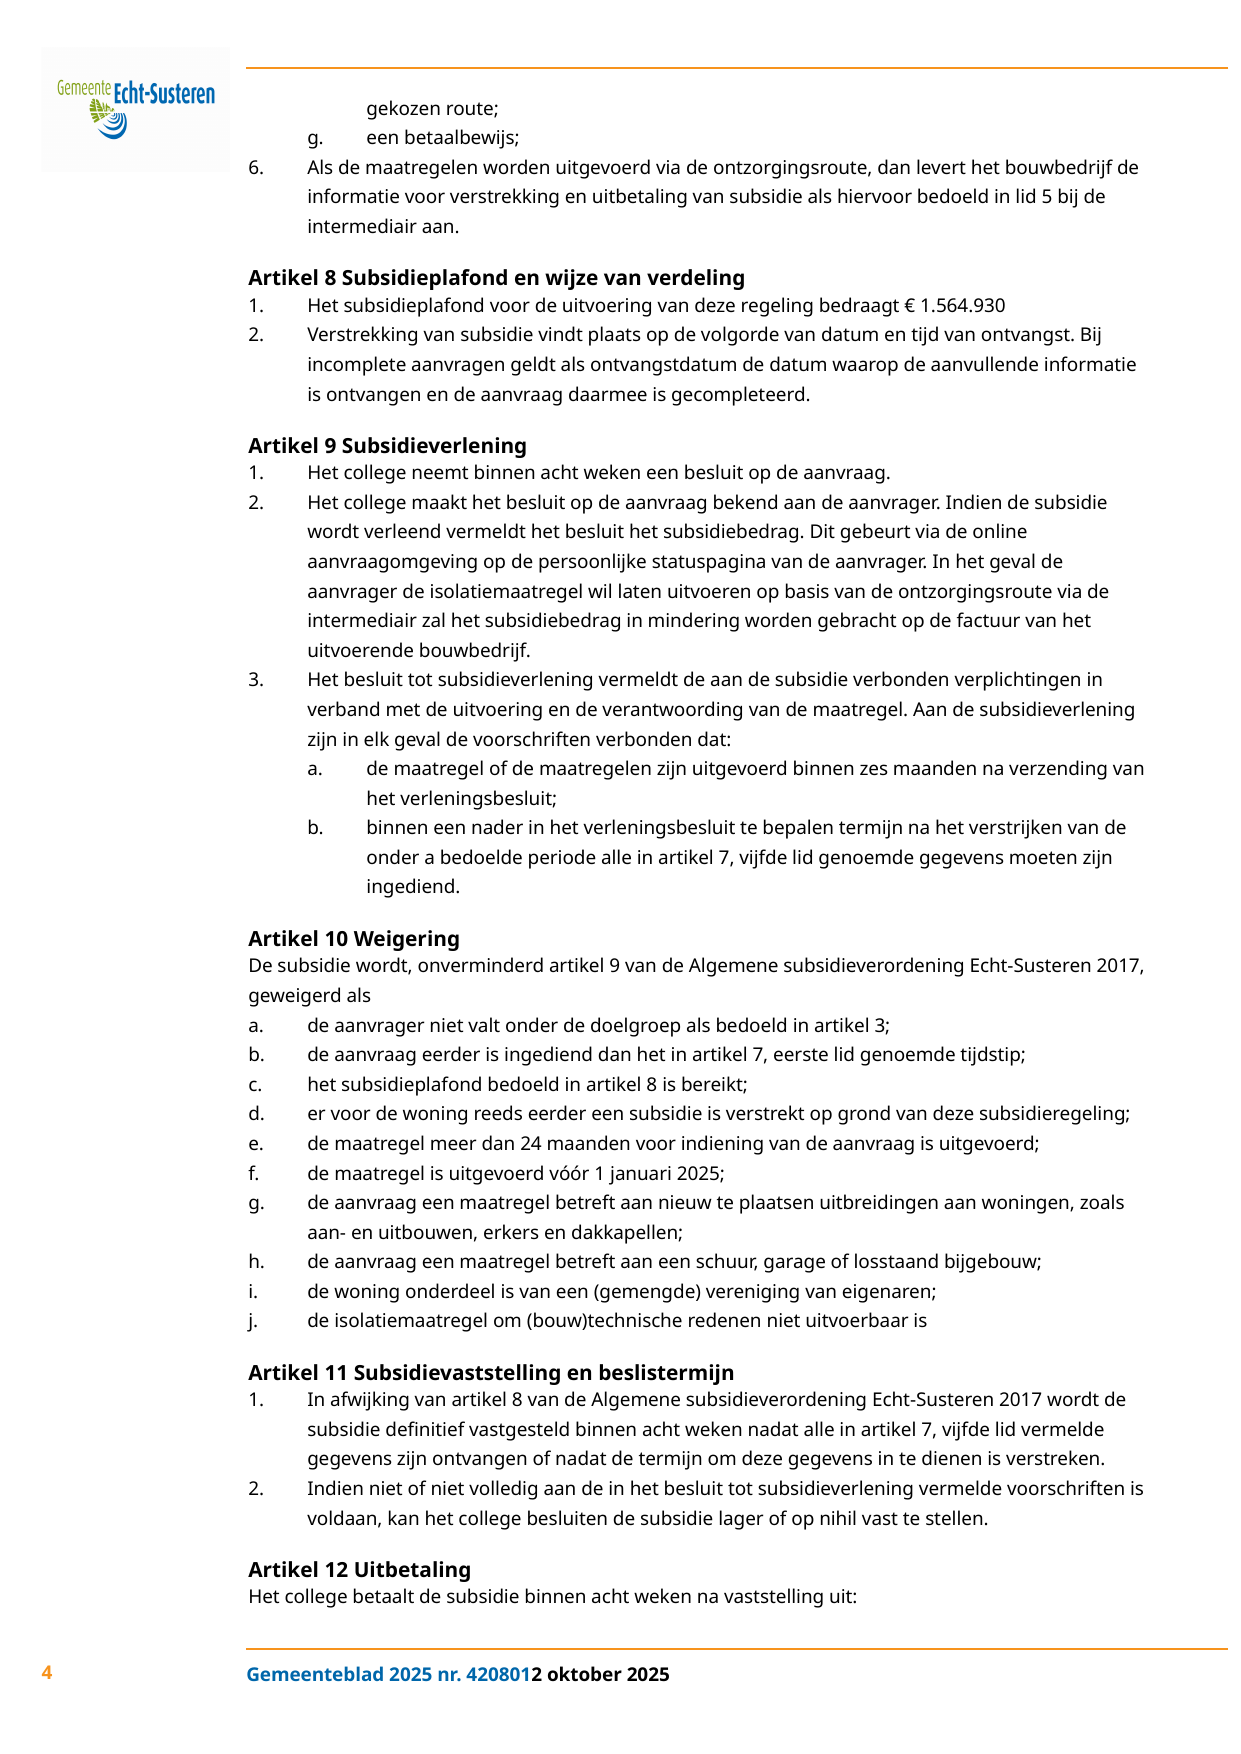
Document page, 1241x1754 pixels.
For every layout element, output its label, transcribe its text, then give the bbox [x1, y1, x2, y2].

list de maatregel of de maatregelen zijn uitgevoerd binnen zes maanden na verzending van het verleningsbesluit; [307, 755, 1152, 811]
list gekozen route; [307, 95, 1152, 121]
list Verstrekking van subsidie vindt plaats op de volgorde van datum en tijd van ontvangst. Bij incomplete aanvragen geldt als ontvangstdatum de datum waarop de aanvullende informatie is ontvangen en de aanvraag daarmee is gecompleteerd. [248, 322, 1152, 406]
text Artikel 9 Subsidieverlening [248, 431, 1152, 459]
list Het college neemt binnen acht weken een besluit op de aanvraag. [248, 459, 1152, 485]
text Artikel 11 Subsidievaststelling en beslistermijn [248, 1358, 1152, 1386]
list de woning onderdeel is van een (gemengde) vereniging van eigenaren; [248, 1278, 1152, 1304]
text Het college betaalt de subsidie binnen acht weken na vaststelling uit: [248, 1584, 1152, 1609]
picture [41, 47, 231, 172]
list de aanvraag eerder is ingediend dan het in artikel 7, eerste lid genoemde tijdstip; [248, 1041, 1152, 1067]
text De subsidie wordt, onverminderd artikel 9 van de Algemene subsidieverordening Echt-Susteren 2017, geweigerd als [248, 953, 1152, 1008]
list Het subsidieplafond voor de uitvoering van deze regeling bedraagt € 1.564.930 [248, 292, 1152, 318]
list een betaalbewijs; [307, 124, 1152, 150]
list de maatregel meer dan 24 maanden voor indiening van de aanvraag is uitgevoerd; [248, 1130, 1152, 1156]
text Artikel 8 Subsidieplafond en wijze van verdeling [248, 263, 1152, 292]
list er voor de woning reeds eerder een subsidie is verstrekt op grond van deze subsidieregeling; [248, 1101, 1152, 1126]
list de aanvrager niet valt onder de doelgroep als bedoeld in artikel 3; [248, 1012, 1152, 1037]
list Indien niet of niet volledig aan de in het besluit tot subsidieverlening vermelde voorschriften is voldaan, kan het college besluiten de subsidie lager of op nihil vast te stellen. [248, 1475, 1152, 1531]
list Het college maakt het besluit op de aanvraag bekend aan de aanvrager. Indien de subsidie wordt verleend vermeldt het besluit het subsidiebedrag. Dit gebeurt via de online aanvraagomgeving op de persoonlijke statuspagina van de aanvrager. In het geval de aanvrager de isolatiemaatregel wil laten uitvoeren op basis van de ontzorgingsroute via de intermediair zal het subsidiebedrag in mindering worden gebracht op de factuur van het uitvoerende bouwbedrijf. [248, 489, 1152, 663]
text Artikel 12 Uitbetaling [248, 1555, 1152, 1584]
list Het besluit tot subsidieverlening vermeldt de aan de subsidie verbonden verplichtingen in verband met de uitvoering en de verantwoording van de maatregel. Aan de subsidieverlening zijn in elk geval de voorschriften verbonden dat: [248, 667, 1152, 752]
list de maatregel is uitgevoerd vóór 1 januari 2025; [248, 1160, 1152, 1185]
list de aanvraag een maatregel betreft aan nieuw te plaatsen uitbreidingen aan woningen, zoals aan- en uitbouwen, erkers en dakkapellen; [248, 1189, 1152, 1244]
list In afwijking van artikel 8 van de Algemene subsidieverordening Echt-Susteren 2017 wordt de subsidie definitief vastgesteld binnen acht weken nadat alle in artikel 7, vijfde lid vermelde gegevens zijn ontvangen of nadat de termijn om deze gegevens in te dienen is verstreken. [248, 1386, 1152, 1471]
list het subsidieplafond bedoeld in artikel 8 is bereikt; [248, 1071, 1152, 1097]
list Als de maatregelen worden uitgevoerd via de ontzorgingsroute, dan levert het bouwbedrijf de informatie voor verstrekking en uitbetaling van subsidie als hiervoor bedoeld in lid 5 bij de intermediair aan. [248, 154, 1152, 239]
list binnen een nader in het verleningsbesluit te bepalen termijn na het verstrijken van de onder a bedoelde periode alle in artikel 7, vijfde lid genoemde gegevens moeten zijn ingediend. [307, 814, 1152, 899]
list de aanvraag een maatregel betreft aan een schuur, garage of losstaand bijgebouw; [248, 1248, 1152, 1274]
text Artikel 10 Weigering [248, 924, 1152, 953]
list de isolatiemaatregel om (bouw)technische redenen niet uitvoerbaar is [248, 1308, 1152, 1333]
